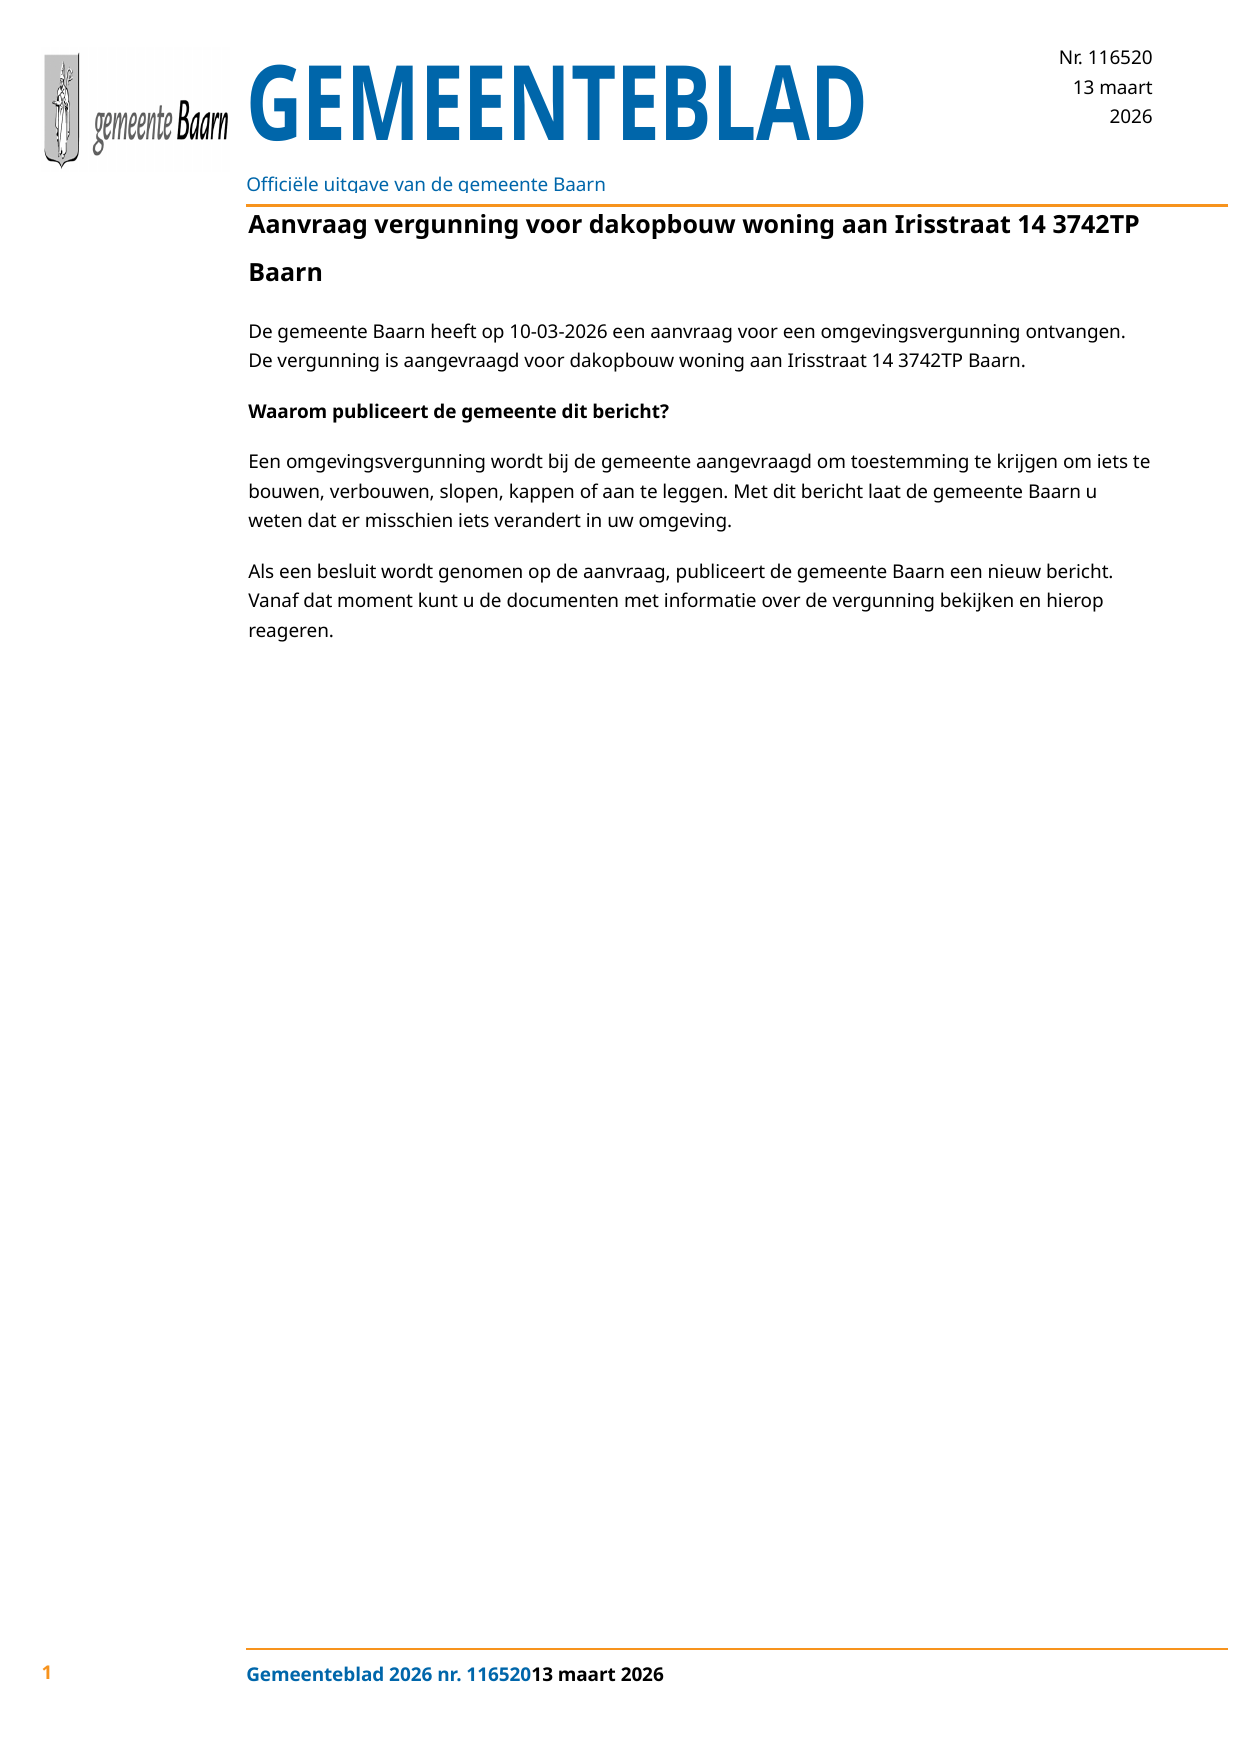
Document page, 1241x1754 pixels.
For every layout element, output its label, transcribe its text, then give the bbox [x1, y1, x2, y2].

text Aanvraag vergunning voor dakopbouw woning aan Irisstraat 14 3742TP Baarn [248, 207, 1152, 288]
text Waarom publiceert de gemeente dit bericht? [248, 398, 1152, 424]
picture [41, 47, 231, 172]
text Een omgevingsvergunning wordt bij de gemeente aangevraagd om toestemming te krijgen om iets te bouwen, verbouwen, slopen, kappen of aan te leggen. Met dit bericht laat de gemeente Baarn u weten dat er misschien iets verandert in uw omgeving. [248, 448, 1152, 533]
text De gemeente Baarn heeft op 10-03-2026 een aanvraag voor een omgevingsvergunning ontvangen. De vergunning is aangevraagd voor dakopbouw woning aan Irisstraat 14 3742TP Baarn. [248, 318, 1152, 373]
text Als een besluit wordt genomen op de aanvraag, publiceert de gemeente Baarn een nieuw bericht. Vanaf dat moment kunt u de documenten met informatie over de vergunning bekijken en hierop reageren. [248, 558, 1152, 643]
